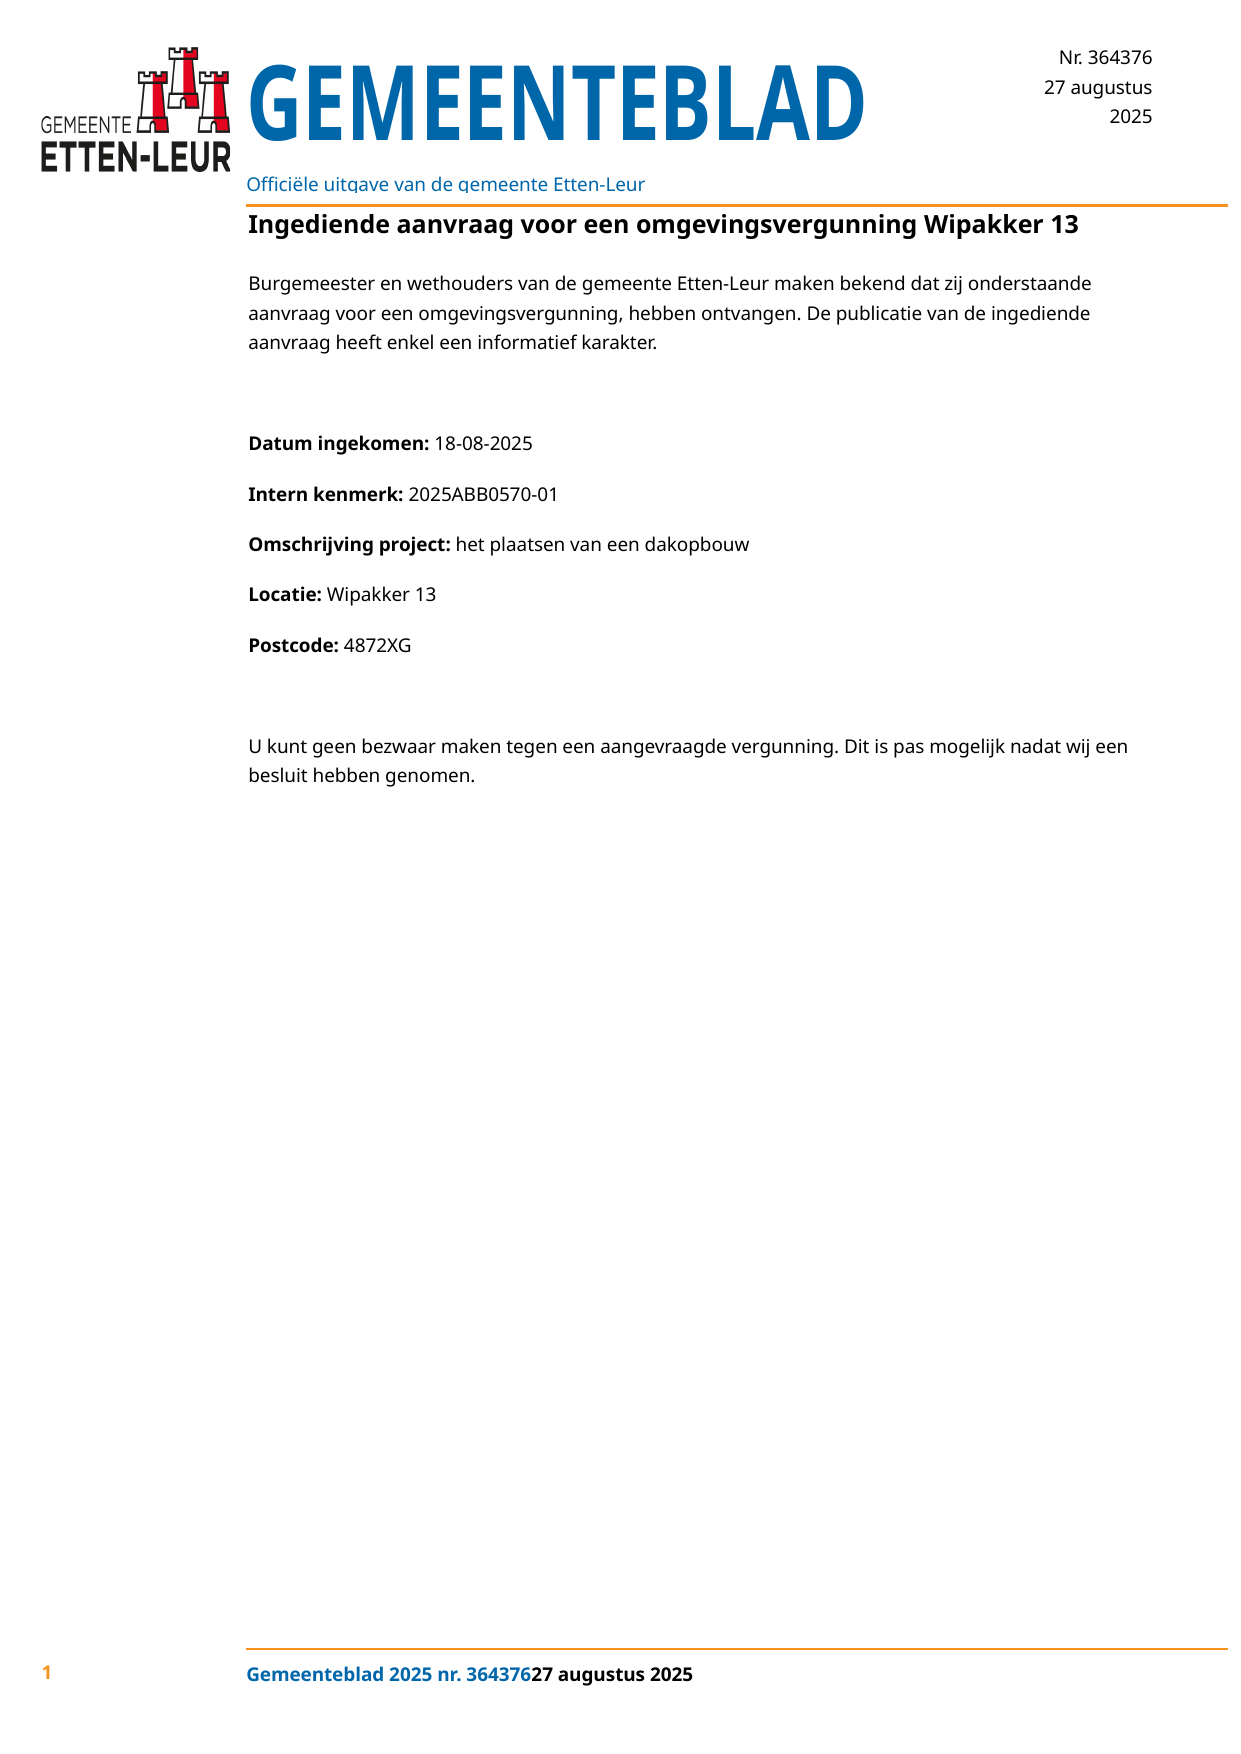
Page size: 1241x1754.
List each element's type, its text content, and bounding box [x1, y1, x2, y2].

text Ingediende aanvraag voor een omgevingsvergunning Wipakker 13 [248, 207, 1152, 241]
picture [41, 47, 231, 172]
text Postcode: 4872XG [248, 632, 1152, 658]
text Intern kenmerk: 2025ABB0570-01 [248, 481, 1152, 506]
text Datum ingekomen: 18-08-2025 [248, 430, 1152, 456]
text U kunt geen bezwaar maken tegen een aangevraagde vergunning. Dit is pas mogelijk nadat wij een besluit hebben genomen. [248, 733, 1152, 788]
text Burgemeester en wethouders van de gemeente Etten-Leur maken bekend dat zij onderstaande aanvraag voor een omgevingsvergunning, hebben ontvangen. De publicatie van de ingediende aanvraag heeft enkel een informatief karakter. [248, 270, 1152, 355]
text Omschrijving project: het plaatsen van een dakopbouw [248, 531, 1152, 557]
text Locatie: Wipakker 13 [248, 582, 1152, 607]
